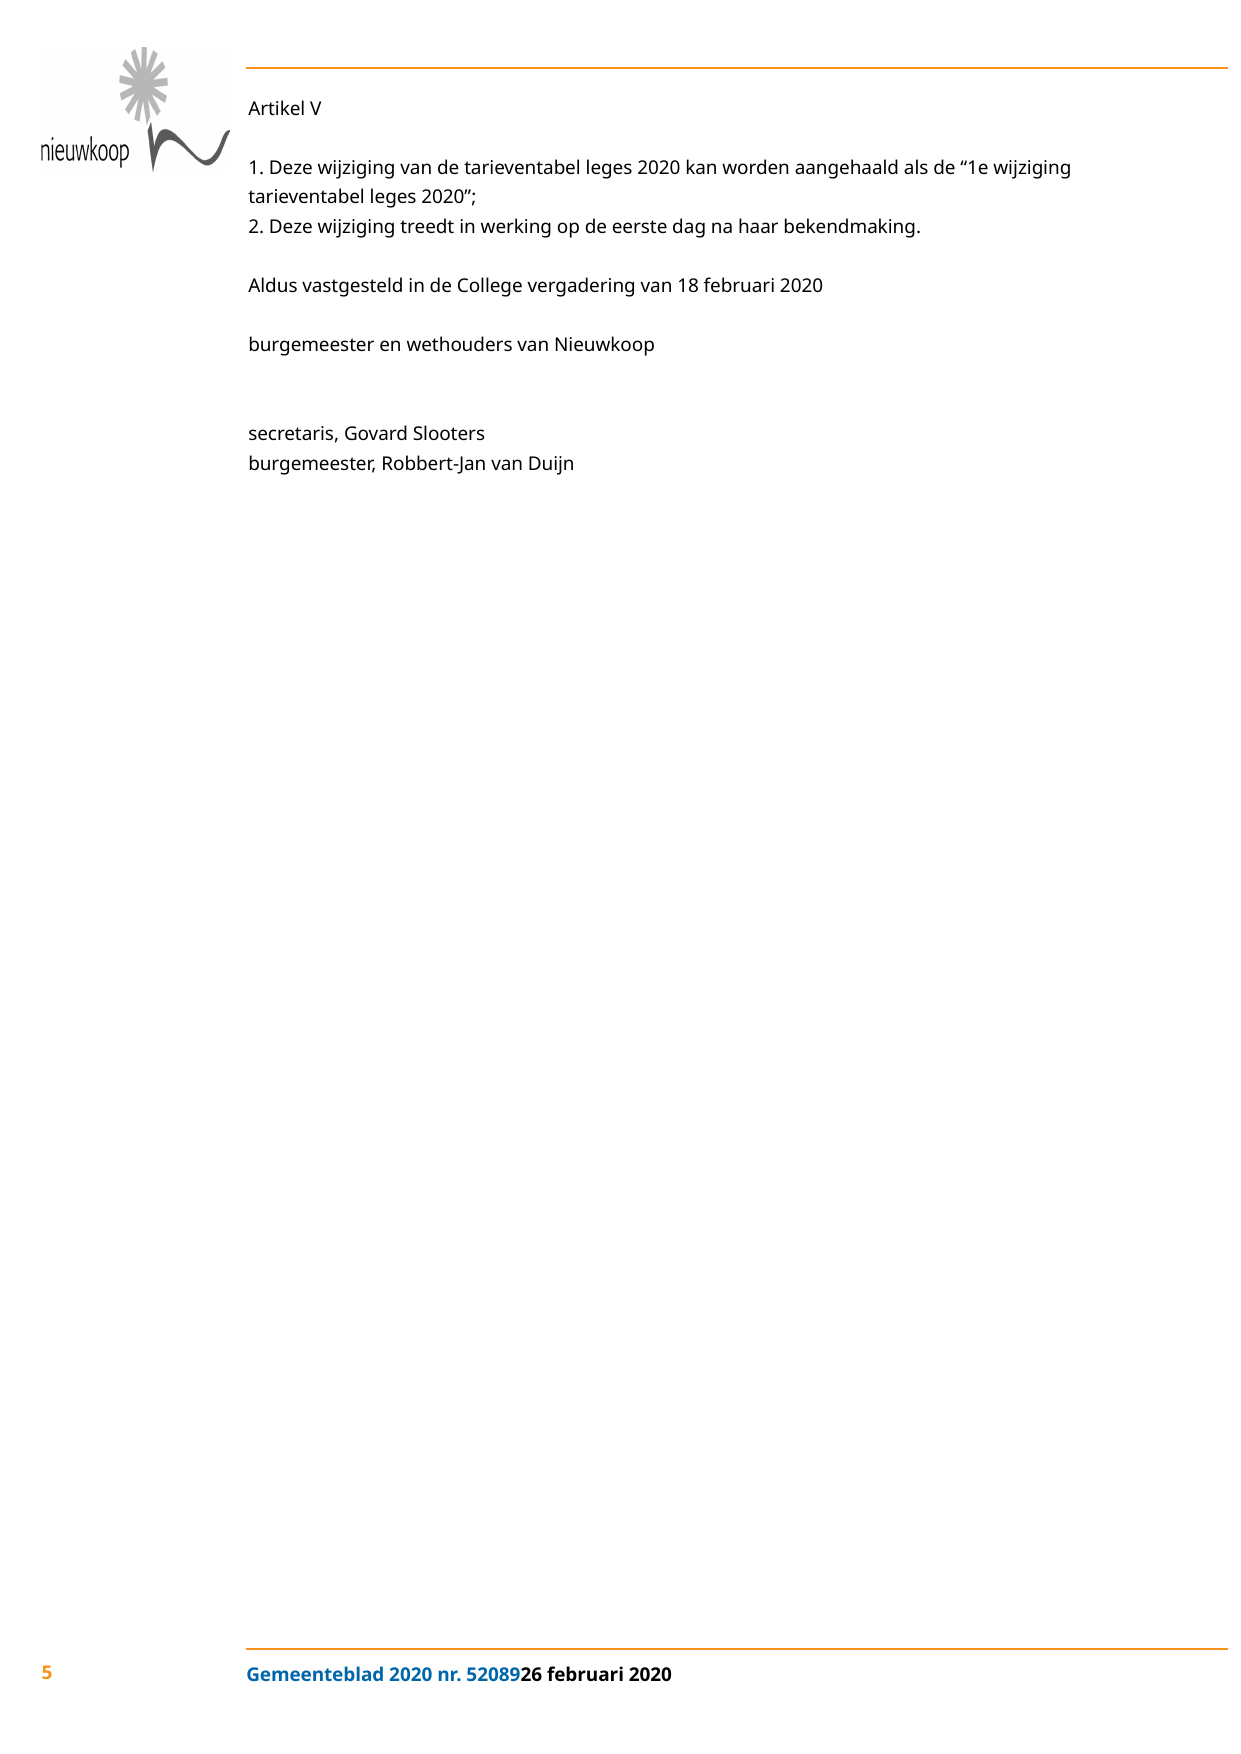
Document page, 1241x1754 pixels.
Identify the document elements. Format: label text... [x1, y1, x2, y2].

text Aldus vastgesteld in de College vergadering van 18 februari 2020 [248, 272, 1152, 298]
text burgemeester en wethouders van Nieuwkoop [248, 331, 1152, 357]
text Artikel V [248, 95, 1152, 121]
text burgemeester, Robbert-Jan van Duijn [248, 450, 1152, 476]
text 2. Deze wijziging treedt in werking op de eerste dag na haar bekendmaking. [248, 213, 1152, 239]
text 1. Deze wijziging van de tarieventabel leges 2020 kan worden aangehaald als de “1e wijziging tarieventabel leges 2020”; [248, 154, 1152, 209]
picture [41, 47, 231, 172]
text secretaris, Govard Slooters [248, 420, 1152, 446]
